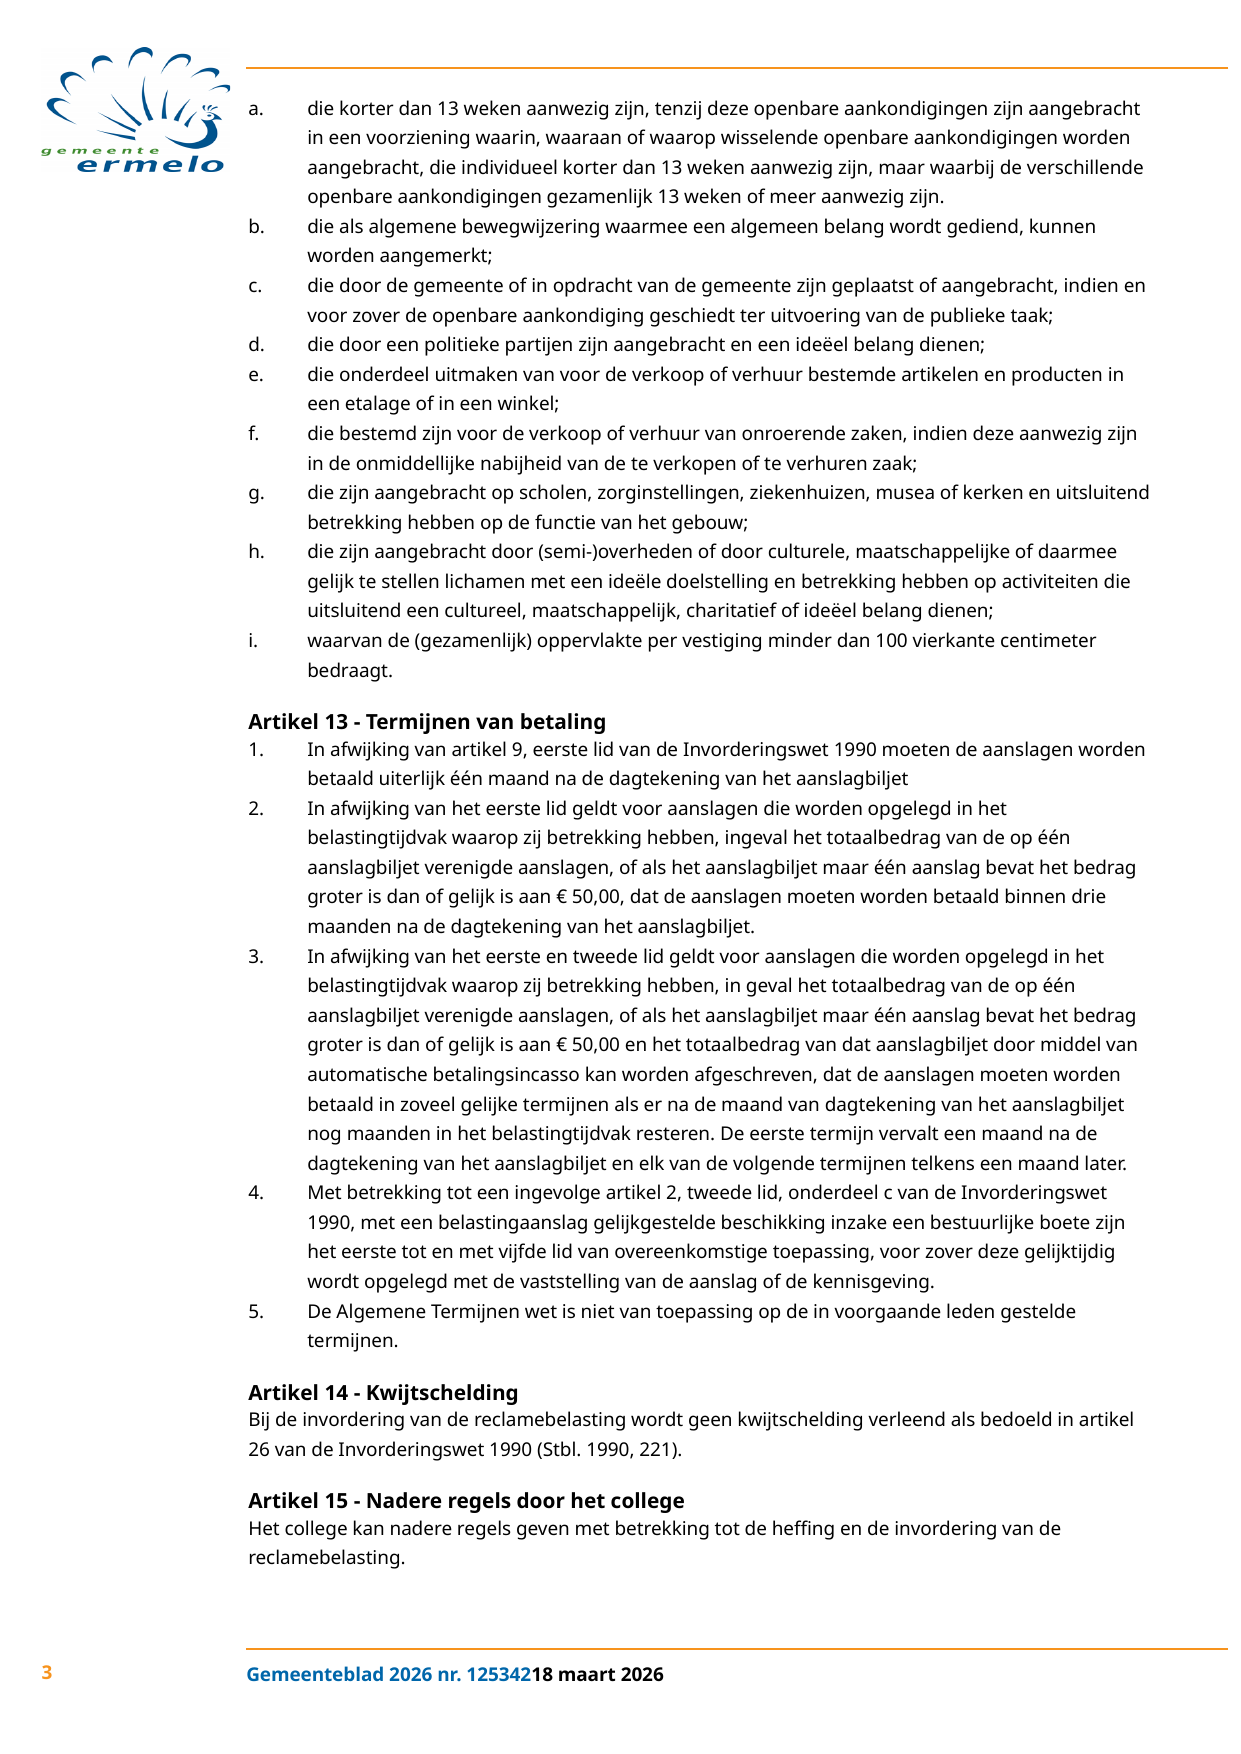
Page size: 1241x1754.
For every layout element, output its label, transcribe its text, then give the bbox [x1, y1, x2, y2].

text Artikel 13 - Termijnen van betaling [248, 707, 1152, 736]
list In afwijking van het eerste lid geldt voor aanslagen die worden opgelegd in het belastingtijdvak waarop zij betrekking hebben, ingeval het totaalbedrag van de op één aanslagbiljet verenigde aanslagen, of als het aanslagbiljet maar één aanslag bevat het bedrag groter is dan of gelijk is aan € 50,00, dat de aanslagen moeten worden betaald binnen drie maanden na de dagtekening van het aanslagbiljet. [248, 795, 1152, 939]
list In afwijking van het eerste en tweede lid geldt voor aanslagen die worden opgelegd in het belastingtijdvak waarop zij betrekking hebben, in geval het totaalbedrag van de op één aanslagbiljet verenigde aanslagen, of als het aanslagbiljet maar één aanslag bevat het bedrag groter is dan of gelijk is aan € 50,00 en het totaalbedrag van dat aanslagbiljet door middel van automatische betalingsincasso kan worden afgeschreven, dat de aanslagen moeten worden betaald in zoveel gelijke termijnen als er na de maand van dagtekening van het aanslagbiljet nog maanden in het belastingtijdvak resteren. De eerste termijn vervalt een maand na de dagtekening van het aanslagbiljet en elk van de volgende termijnen telkens een maand later. [248, 943, 1152, 1176]
text Artikel 15 - Nadere regels door het college [248, 1486, 1152, 1515]
list De Algemene Termijnen wet is niet van toepassing op de in voorgaande leden gestelde termijnen. [248, 1298, 1152, 1353]
list die bestemd zijn voor de verkoop of verhuur van onroerende zaken, indien deze aanwezig zijn in de onmiddellijke nabijheid van de te verkopen of te verhuren zaak; [248, 420, 1152, 476]
list die zijn aangebracht op scholen, zorginstellingen, ziekenhuizen, musea of kerken en uitsluitend betrekking hebben op de functie van het gebouw; [248, 479, 1152, 535]
text Bij de invordering van de reclamebelasting wordt geen kwijtschelding verleend als bedoeld in artikel 26 van de Invorderingswet 1990 (Stbl. 1990, 221). [248, 1406, 1152, 1462]
list die zijn aangebracht door (semi-)overheden of door culturele, maatschappelijke of daarmee gelijk te stellen lichamen met een ideële doelstelling en betrekking hebben op activiteiten die uitsluitend een cultureel, maatschappelijk, charitatief of ideëel belang dienen; [248, 538, 1152, 623]
text Het college kan nadere regels geven met betrekking tot de heffing en de invordering van de reclamebelasting. [248, 1515, 1152, 1570]
list Met betrekking tot een ingevolge artikel 2, tweede lid, onderdeel c van de Invorderingswet 1990, met een belastingaanslag gelijkgestelde beschikking inzake een bestuurlijke boete zijn het eerste tot en met vijfde lid van overeenkomstige toepassing, voor zover deze gelijktijdig wordt opgelegd met de vaststelling van de aanslag of de kennisgeving. [248, 1179, 1152, 1294]
text Artikel 14 - Kwijtschelding [248, 1378, 1152, 1406]
picture [41, 47, 231, 172]
list In afwijking van artikel 9, eerste lid van de Invorderingswet 1990 moeten de aanslagen worden betaald uiterlijk één maand na de dagtekening van het aanslagbiljet [248, 736, 1152, 791]
list die onderdeel uitmaken van voor de verkoop of verhuur bestemde artikelen en producten in een etalage of in een winkel; [248, 361, 1152, 416]
list die als algemene bewegwijzering waarmee een algemeen belang wordt gediend, kunnen worden aangemerkt; [248, 213, 1152, 268]
list die door een politieke partijen zijn aangebracht en een ideëel belang dienen; [248, 331, 1152, 357]
list die door de gemeente of in opdracht van de gemeente zijn geplaatst of aangebracht, indien en voor zover de openbare aankondiging geschiedt ter uitvoering van de publieke taak; [248, 272, 1152, 328]
list waarvan de (gezamenlijk) oppervlakte per vestiging minder dan 100 vierkante centimeter bedraagt. [248, 627, 1152, 683]
list die korter dan 13 weken aanwezig zijn, tenzij deze openbare aankondigingen zijn aangebracht in een voorziening waarin, waaraan of waarop wisselende openbare aankondigingen worden aangebracht, die individueel korter dan 13 weken aanwezig zijn, maar waarbij de verschillende openbare aankondigingen gezamenlijk 13 weken of meer aanwezig zijn. [248, 95, 1152, 209]
